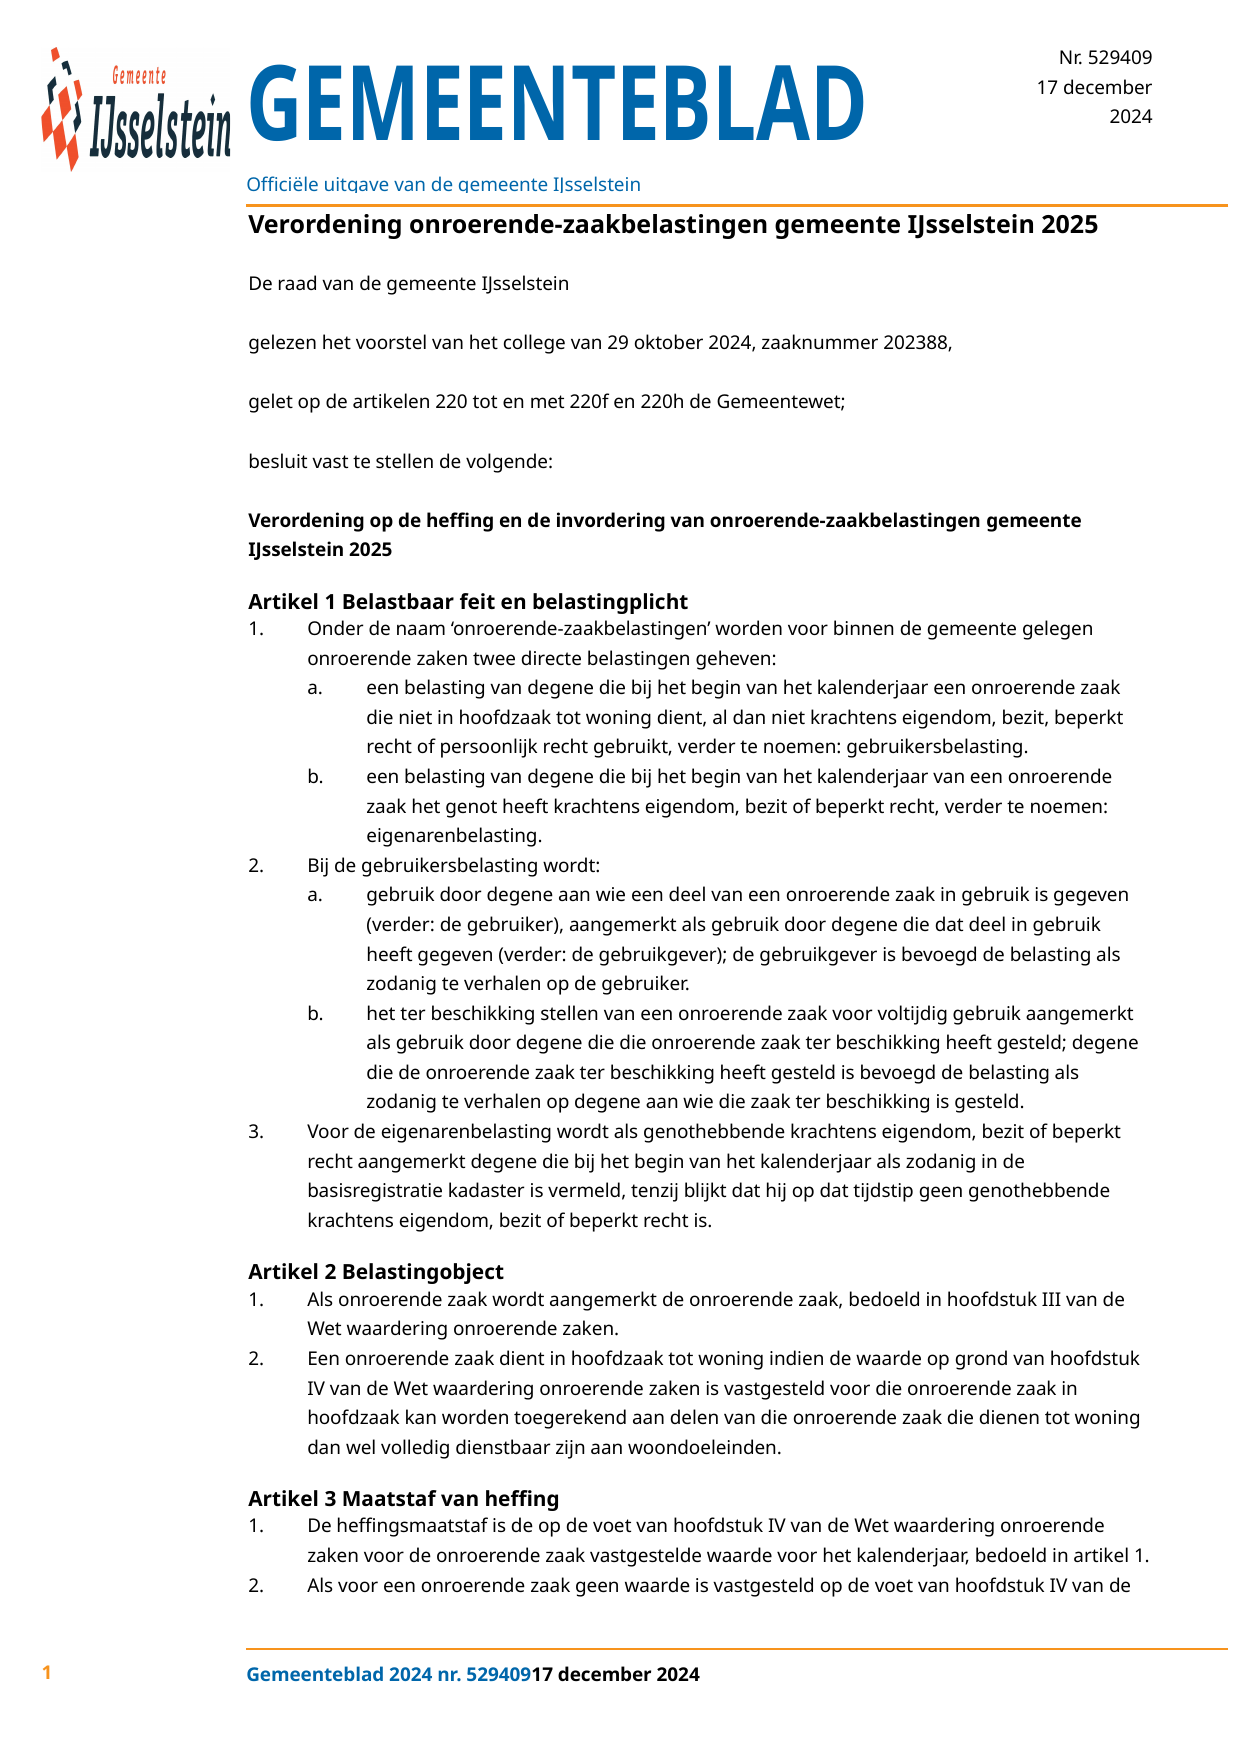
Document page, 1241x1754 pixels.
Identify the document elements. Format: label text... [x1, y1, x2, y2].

list een belasting van degene die bij het begin van het kalenderjaar van een onroerende zaak het genot heeft krachtens eigendom, bezit of beperkt recht, verder te noemen: eigenarenbelasting. [307, 763, 1152, 848]
text gelet op de artikelen 220 tot en met 220f en 220h de Gemeentewet; [248, 389, 1152, 414]
picture [41, 47, 231, 172]
list Bij de gebruikersbelasting wordt: [248, 852, 1152, 878]
text Artikel 2 Belastingobject [248, 1257, 1152, 1286]
list Als onroerende zaak wordt aangemerkt de onroerende zaak, bedoeld in hoofdstuk III van de Wet waardering onroerende zaken. [248, 1286, 1152, 1341]
list gebruik door degene aan wie een deel van een onroerende zaak in gebruik is gegeven (verder: de gebruiker), aangemerkt als gebruik door degene die dat deel in gebruik heeft gegeven (verder: de gebruikgever); de gebruikgever is bevoegd de belasting als zodanig te verhalen op de gebruiker. [307, 882, 1152, 996]
list het ter beschikking stellen van een onroerende zaak voor voltijdig gebruik aangemerkt als gebruik door degene die die onroerende zaak ter beschikking heeft gesteld; degene die de onroerende zaak ter beschikking heeft gesteld is bevoegd de belasting als zodanig te verhalen op degene aan wie die zaak ter beschikking is gesteld. [307, 1000, 1152, 1114]
text Artikel 3 Maatstaf van heffing [248, 1484, 1152, 1513]
list een belasting van degene die bij het begin van het kalenderjaar een onroerende zaak die niet in hoofdzaak tot woning dient, al dan niet krachtens eigendom, bezit, beperkt recht of persoonlijk recht gebruikt, verder te noemen: gebruikersbelasting. [307, 674, 1152, 759]
list Een onroerende zaak dient in hoofdzaak tot woning indien de waarde op grond van hoofdstuk IV van de Wet waardering onroerende zaken is vastgesteld voor die onroerende zaak in hoofdzaak kan worden toegerekend aan delen van die onroerende zaak die dienen tot woning dan wel volledig dienstbaar zijn aan woondoeleinden. [248, 1345, 1152, 1459]
list Voor de eigenarenbelasting wordt als genothebbende krachtens eigendom, bezit of beperkt recht aangemerkt degene die bij het begin van het kalenderjaar als zodanig in de basisregistratie kadaster is vermeld, tenzij blijkt dat hij op dat tijdstip geen genothebbende krachtens eigendom, bezit of beperkt recht is. [248, 1118, 1152, 1233]
text Verordening onroerende-zaakbelastingen gemeente IJsselstein 2025 [248, 207, 1152, 241]
text De raad van de gemeente IJsselstein [248, 270, 1152, 296]
list Als voor een onroerende zaak geen waarde is vastgesteld op de voet van hoofdstuk IV van de [248, 1572, 1152, 1598]
list Onder de naam ‘onroerende-zaakbelastingen’ worden voor binnen de gemeente gelegen onroerende zaken twee directe belastingen geheven: [248, 615, 1152, 671]
text Artikel 1 Belastbaar feit en belastingplicht [248, 587, 1152, 615]
text Verordening op de heffing en de invordering van onroerende-zaakbelastingen gemeente IJsselstein 2025 [248, 507, 1152, 562]
text besluit vast te stellen de volgende: [248, 448, 1152, 473]
list De heffingsmaatstaf is de op de voet van hoofdstuk IV van de Wet waardering onroerende zaken voor de onroerende zaak vastgestelde waarde voor het kalenderjaar, bedoeld in artikel 1. [248, 1513, 1152, 1568]
text gelezen het voorstel van het college van 29 oktober 2024, zaaknummer 202388, [248, 329, 1152, 355]
